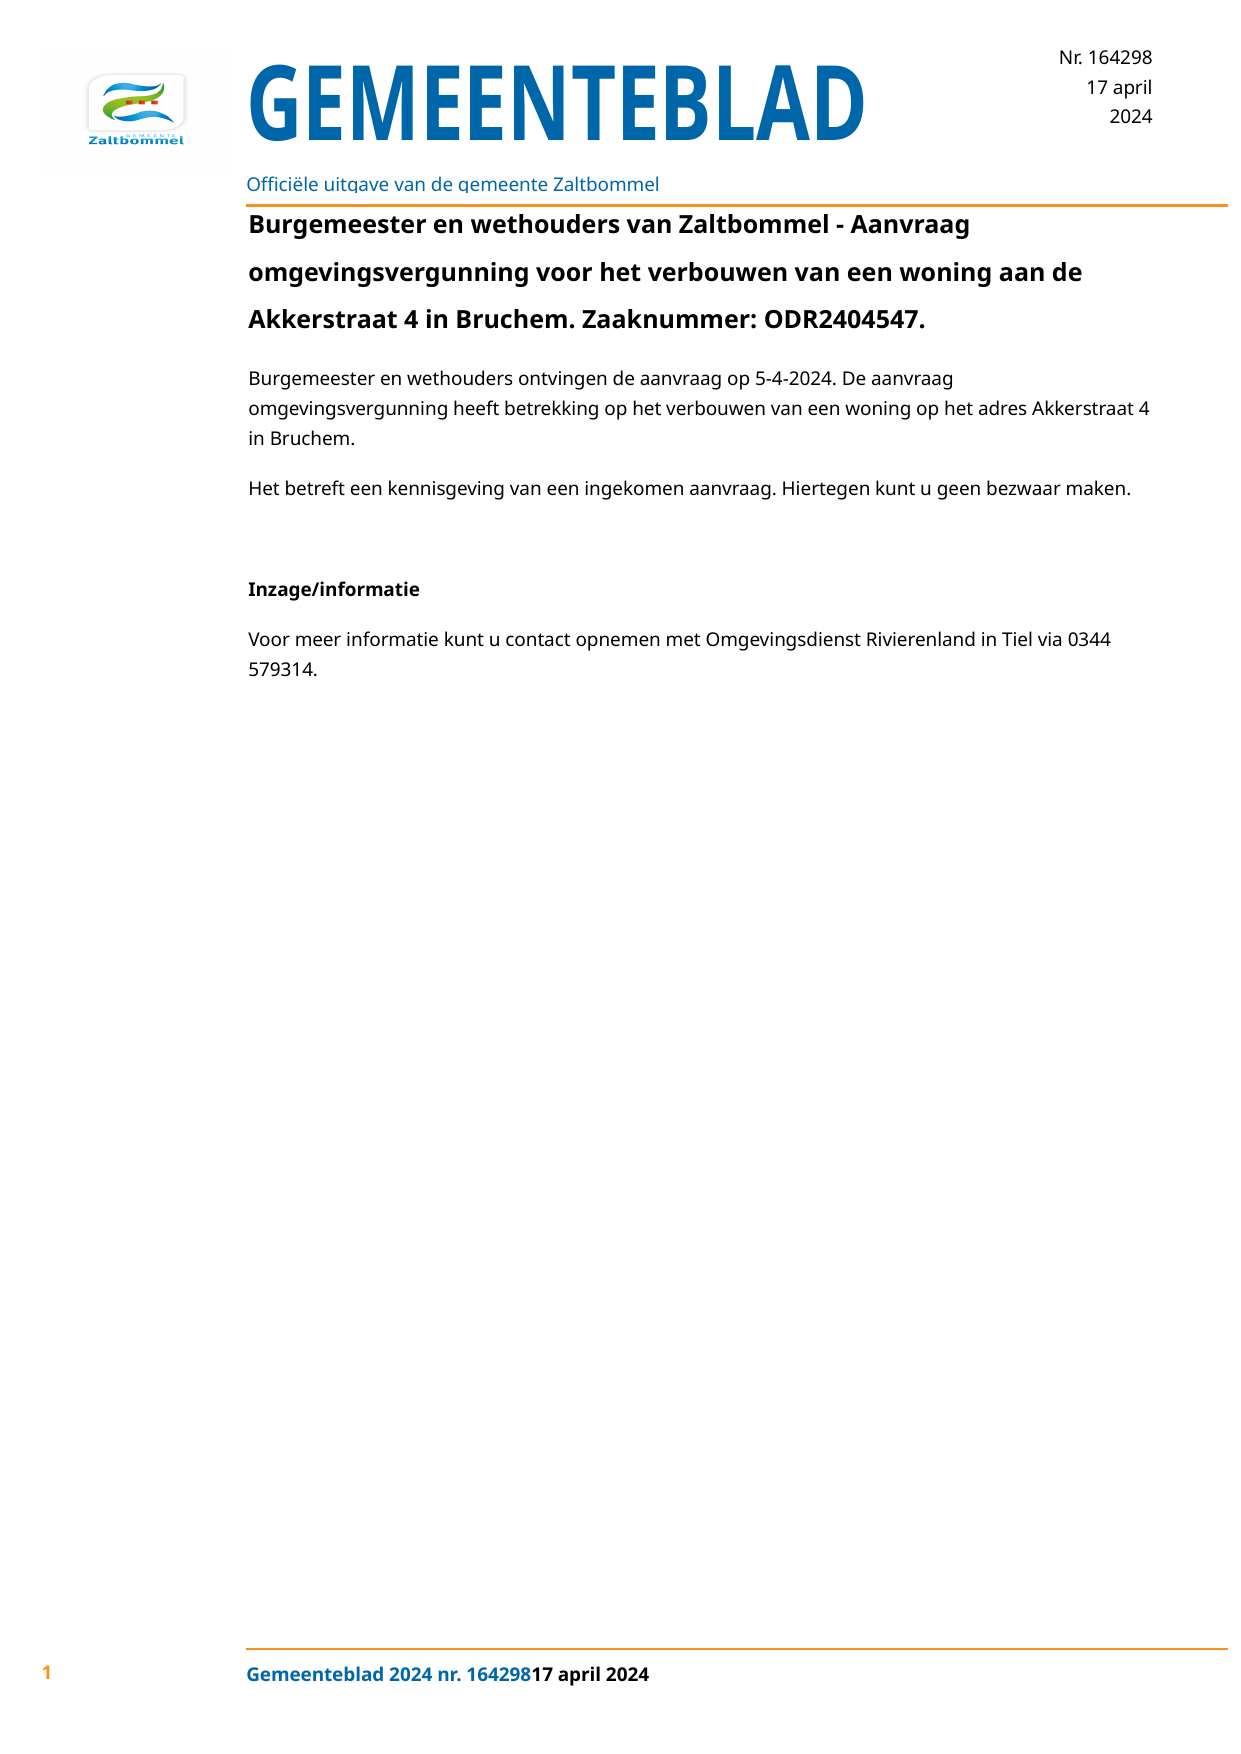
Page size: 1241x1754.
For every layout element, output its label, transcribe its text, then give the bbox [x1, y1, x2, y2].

picture [41, 47, 231, 172]
text Burgemeester en wethouders van Zaltbommel - Aanvraag omgevingsvergunning voor het verbouwen van een woning aan de Akkerstraat 4 in Bruchem. Zaaknummer: ODR2404547. [248, 207, 1152, 336]
text Burgemeester en wethouders ontvingen de aanvraag op 5-4-2024. De aanvraag omgevingsvergunning heeft betrekking op het verbouwen van een woning op het adres Akkerstraat 4 in Bruchem. [248, 366, 1152, 450]
text Voor meer informatie kunt u contact opnemen met Omgevingsdienst Rivierenland in Tiel via 0344 579314. [248, 626, 1152, 682]
text Inzage/informatie [248, 576, 1152, 602]
text Het betreft een kennisgeving van een ingekomen aanvraag. Hiertegen kunt u geen bezwaar maken. [248, 475, 1152, 501]
